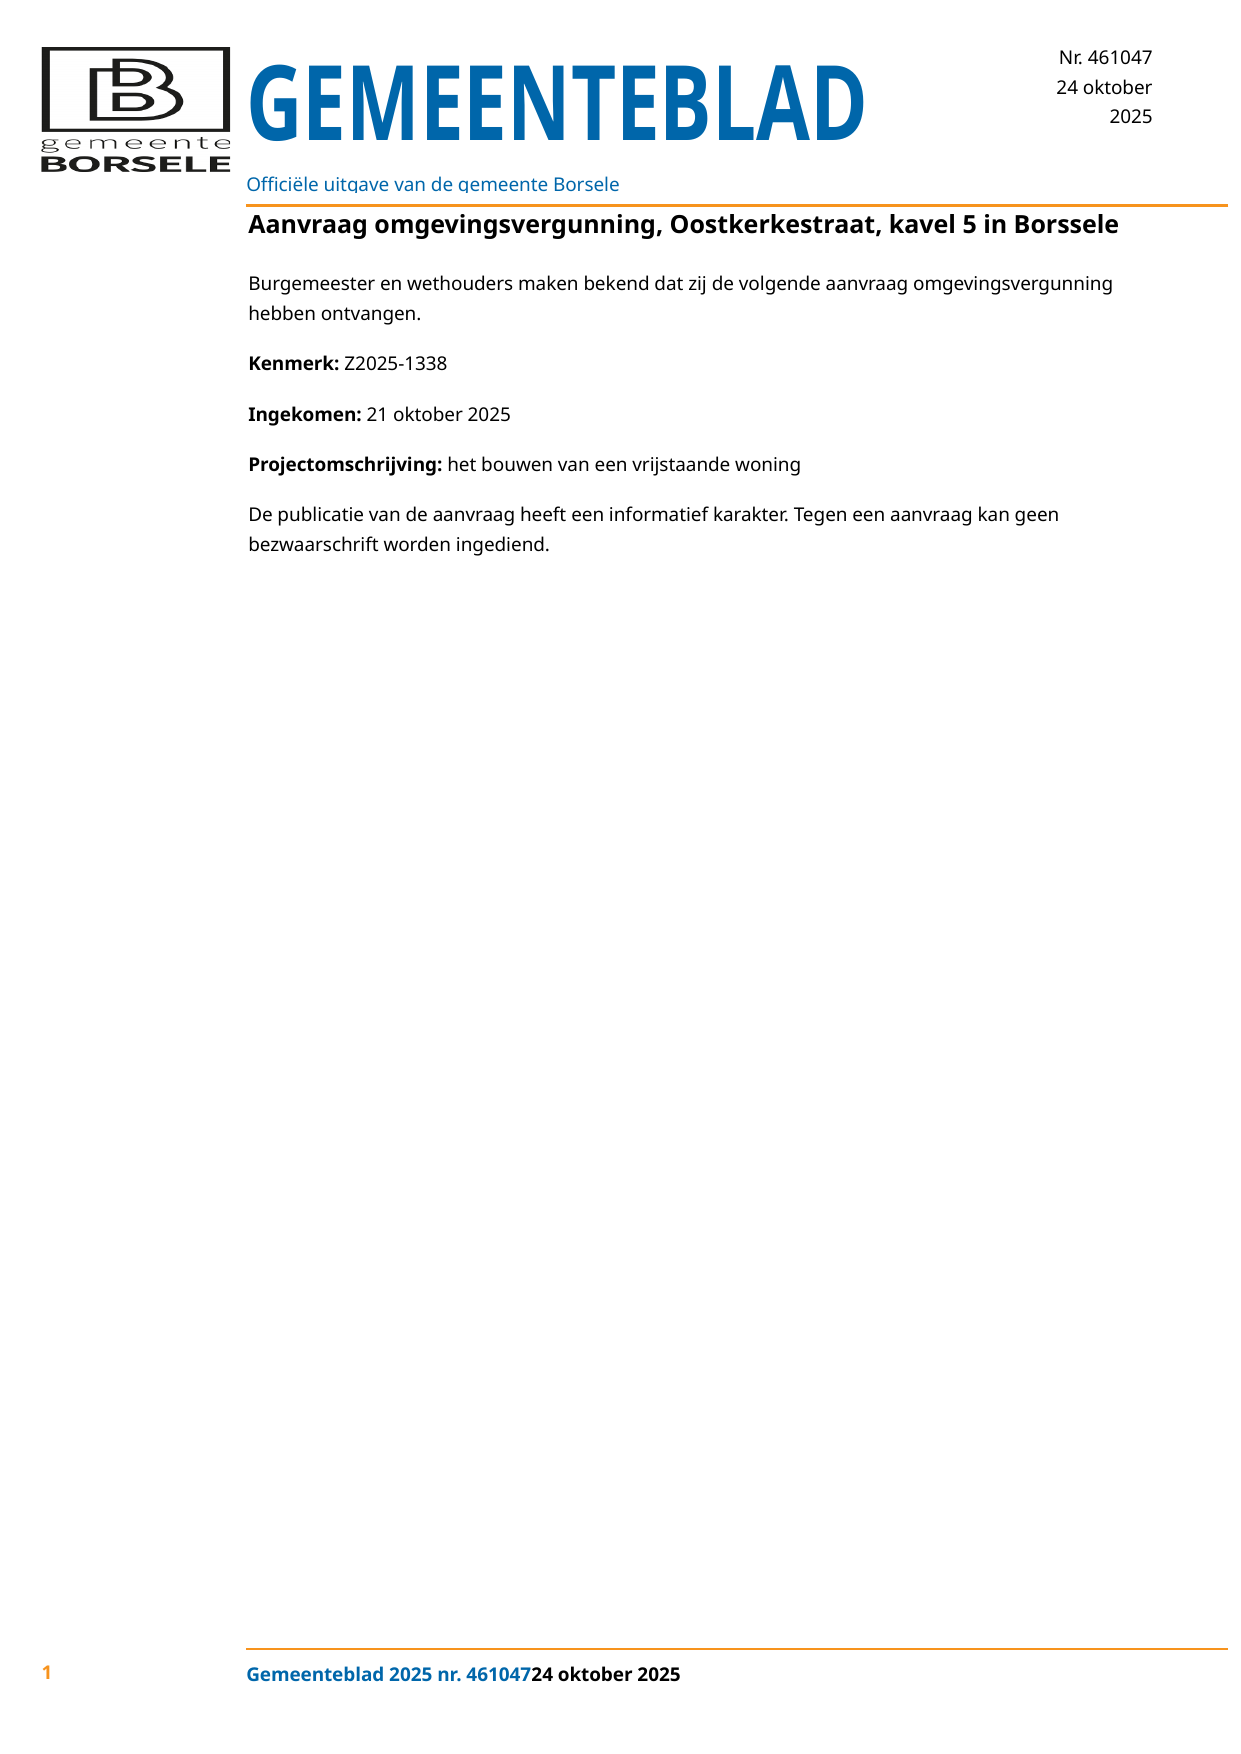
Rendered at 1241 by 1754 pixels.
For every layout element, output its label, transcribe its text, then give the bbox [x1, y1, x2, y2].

text Kenmerk: Z2025-1338 [248, 350, 1152, 376]
text Projectomschrijving: het bouwen van een vrijstaande woning [248, 451, 1152, 477]
picture [41, 47, 231, 172]
text De publicatie van de aanvraag heeft een informatief karakter. Tegen een aanvraag kan geen bezwaarschrift worden ingediend. [248, 502, 1152, 557]
text Burgemeester en wethouders maken bekend dat zij de volgende aanvraag omgevingsvergunning hebben ontvangen. [248, 270, 1152, 326]
text Ingekomen: 21 oktober 2025 [248, 401, 1152, 426]
text Aanvraag omgevingsvergunning, Oostkerkestraat, kavel 5 in Borssele [248, 207, 1152, 241]
